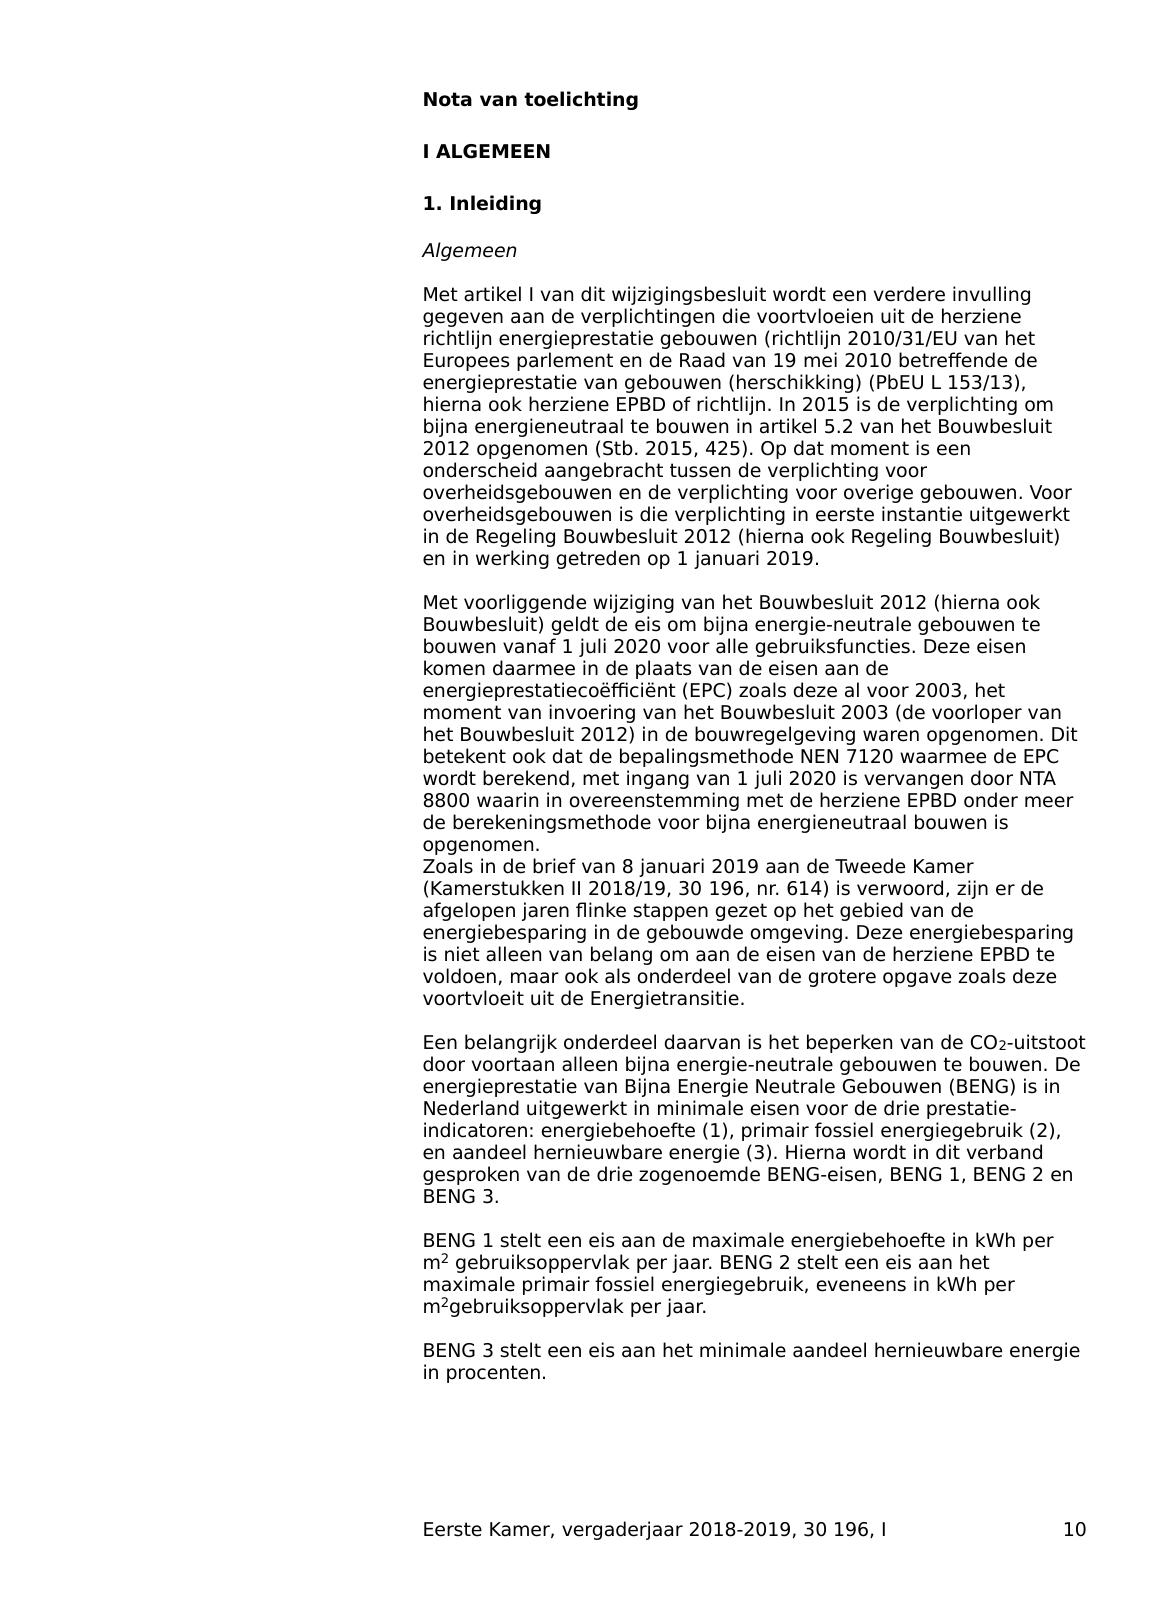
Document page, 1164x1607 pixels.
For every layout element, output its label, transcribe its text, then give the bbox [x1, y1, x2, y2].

subtitle Algemeen [422, 240, 1087, 262]
text BENG 1 stelt een eis aan de maximale energiebehoefte in kWh per m2 gebruiksoppervlak per jaar. BENG 2 stelt een eis aan het maximale primair fossiel energiegebruik, eveneens in kWh per m2gebruiksoppervlak per jaar. [422, 1230, 1087, 1318]
text Met voorliggende wijziging van het Bouwbesluit 2012 (hierna ook Bouwbesluit) geldt de eis om bijna energie-neutrale gebouwen te bouwen vanaf 1 juli 2020 voor alle gebruiksfuncties. Deze eisen komen daarmee in de plaats van de eisen aan de energieprestatiecoëfficiënt (EPC) zoals deze al voor 2003, het moment van invoering van het Bouwbesluit 2003 (de voorloper van het Bouwbesluit 2012) in de bouwregelgeving waren opgenomen. Dit betekent ook dat de bepalingsmethode NEN 7120 waarmee de EPC wordt berekend, met ingang van 1 juli 2020 is vervangen door NTA 8800 waarin in overeenstemming met de herziene EPBD onder meer de berekeningsmethode voor bijna energieneutraal bouwen is opgenomen. [422, 592, 1087, 856]
text BENG 3 stelt een eis aan het minimale aandeel hernieuwbare energie in procenten. [422, 1340, 1087, 1384]
text Zoals in de brief van 8 januari 2019 aan de Tweede Kamer (Kamerstukken II 2018/19, 30 196, nr. 614) is verwoord, zijn er de afgelopen jaren flinke stappen gezet op het gebied van de energiebesparing in de gebouwde omgeving. Deze energiebesparing is niet alleen van belang om aan de eisen van de herziene EPBD te voldoen, maar ook als onderdeel van de grotere opgave zoals deze voortvloeit uit de Energietransitie. [422, 856, 1087, 1010]
text Met artikel I van dit wijzigingsbesluit wordt een verdere invulling gegeven aan de verplichtingen die voortvloeien uit de herziene richtlijn energieprestatie gebouwen (richtlijn 2010/31/EU van het Europees parlement en de Raad van 19 mei 2010 betreffende de energieprestatie van gebouwen (herschikking) (PbEU L 153/13), hierna ook herziene EPBD of richtlijn. In 2015 is de verplichting om bijna energieneutraal te bouwen in artikel 5.2 van het Bouwbesluit 2012 opgenomen (Stb. 2015, 425). Op dat moment is een onderscheid aangebracht tussen de verplichting voor overheidsgebouwen en de verplichting voor overige gebouwen. Voor overheidsgebouwen is die verplichting in eerste instantie uitgewerkt in de Regeling Bouwbesluit 2012 (hierna ook Regeling Bouwbesluit) en in werking getreden op 1 januari 2019. [422, 284, 1087, 570]
subtitle I ALGEMEEN [422, 141, 1087, 163]
text Een belangrijk onderdeel daarvan is het beperken van de CO2-uitstoot door voortaan alleen bijna energie-neutrale gebouwen te bouwen. De energieprestatie van Bijna Energie Neutrale Gebouwen (BENG) is in Nederland uitgewerkt in minimale eisen voor de drie prestatie-indicatoren: energiebehoefte (1), primair fossiel energiegebruik (2), en aandeel hernieuwbare energie (3). Hierna wordt in dit verband gesproken van de drie zogenoemde BENG-eisen, BENG 1, BENG 2 en BENG 3. [422, 1032, 1087, 1208]
subtitle Nota van toelichting [422, 89, 1087, 111]
subtitle 1. Inleiding [422, 193, 1087, 215]
